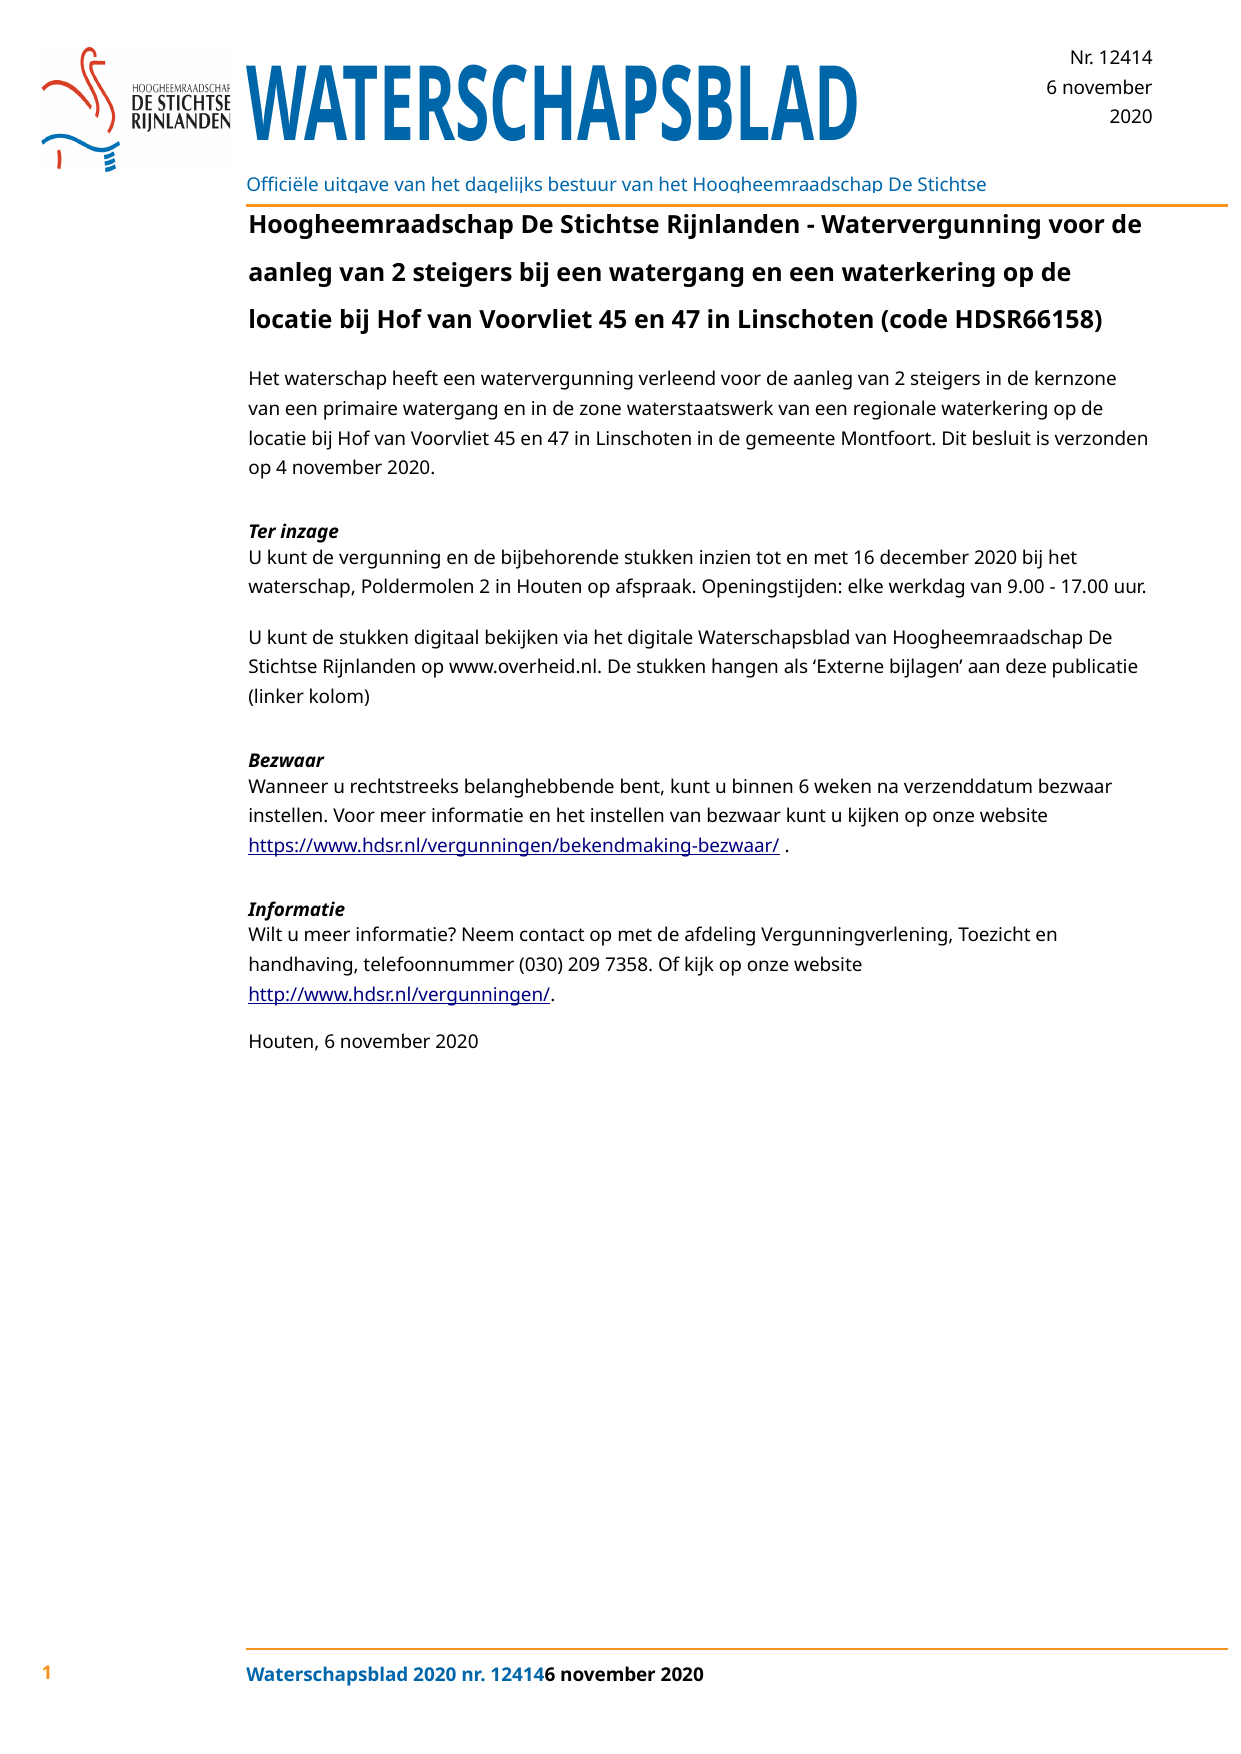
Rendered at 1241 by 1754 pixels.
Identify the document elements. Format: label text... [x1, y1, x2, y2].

text U kunt de stukken digitaal bekijken via het digitale Waterschapsblad van Hoogheemraadschap De Stichtse Rijnlanden op www.overheid.nl. De stukken hangen als ‘Externe bijlagen’ aan deze publicatie (linker kolom) [248, 624, 1152, 709]
text Hoogheemraadschap De Stichtse Rijnlanden - Watervergunning voor de aanleg van 2 steigers bij een watergang en een waterkering op de locatie bij Hof van Voorvliet 45 en 47 in Linschoten (code HDSR66158) [248, 207, 1152, 336]
text U kunt de vergunning en de bijbehorende stukken inzien tot en met 16 december 2020 bij het waterschap, Poldermolen 2 in Houten op afspraak. Openingstijden: elke werkdag van 9.00 - 17.00 uur. [248, 544, 1152, 599]
text Het waterschap heeft een watervergunning verleend voor de aanleg van 2 steigers in de kernzone van een primaire watergang en in de zone waterstaatswerk van een regionale waterkering op de locatie bij Hof van Voorvliet 45 en 47 in Linschoten in de gemeente Montfoort. Dit besluit is verzonden op 4 november 2020. [248, 366, 1152, 480]
text Bezwaar [248, 747, 1152, 773]
text Ter inzage [248, 518, 1152, 544]
picture [41, 47, 231, 172]
text Wanneer u rechtstreeks belanghebbende bent, kunt u binnen 6 weken na verzenddatum bezwaar instellen. Voor meer informatie en het instellen van bezwaar kunt u kijken op onze website https://www.hdsr.nl/vergunningen/bekendmaking-bezwaar/ . [248, 773, 1152, 858]
text Wilt u meer informatie? Neem contact op met de afdeling Vergunningverlening, Toezicht en handhaving, telefoonnummer (030) 209 7358. Of kijk op onze website http://www.hdsr.nl/vergunningen/. [248, 922, 1152, 1007]
text Informatie [248, 896, 1152, 922]
text Houten, 6 november 2020 [248, 1029, 1152, 1054]
